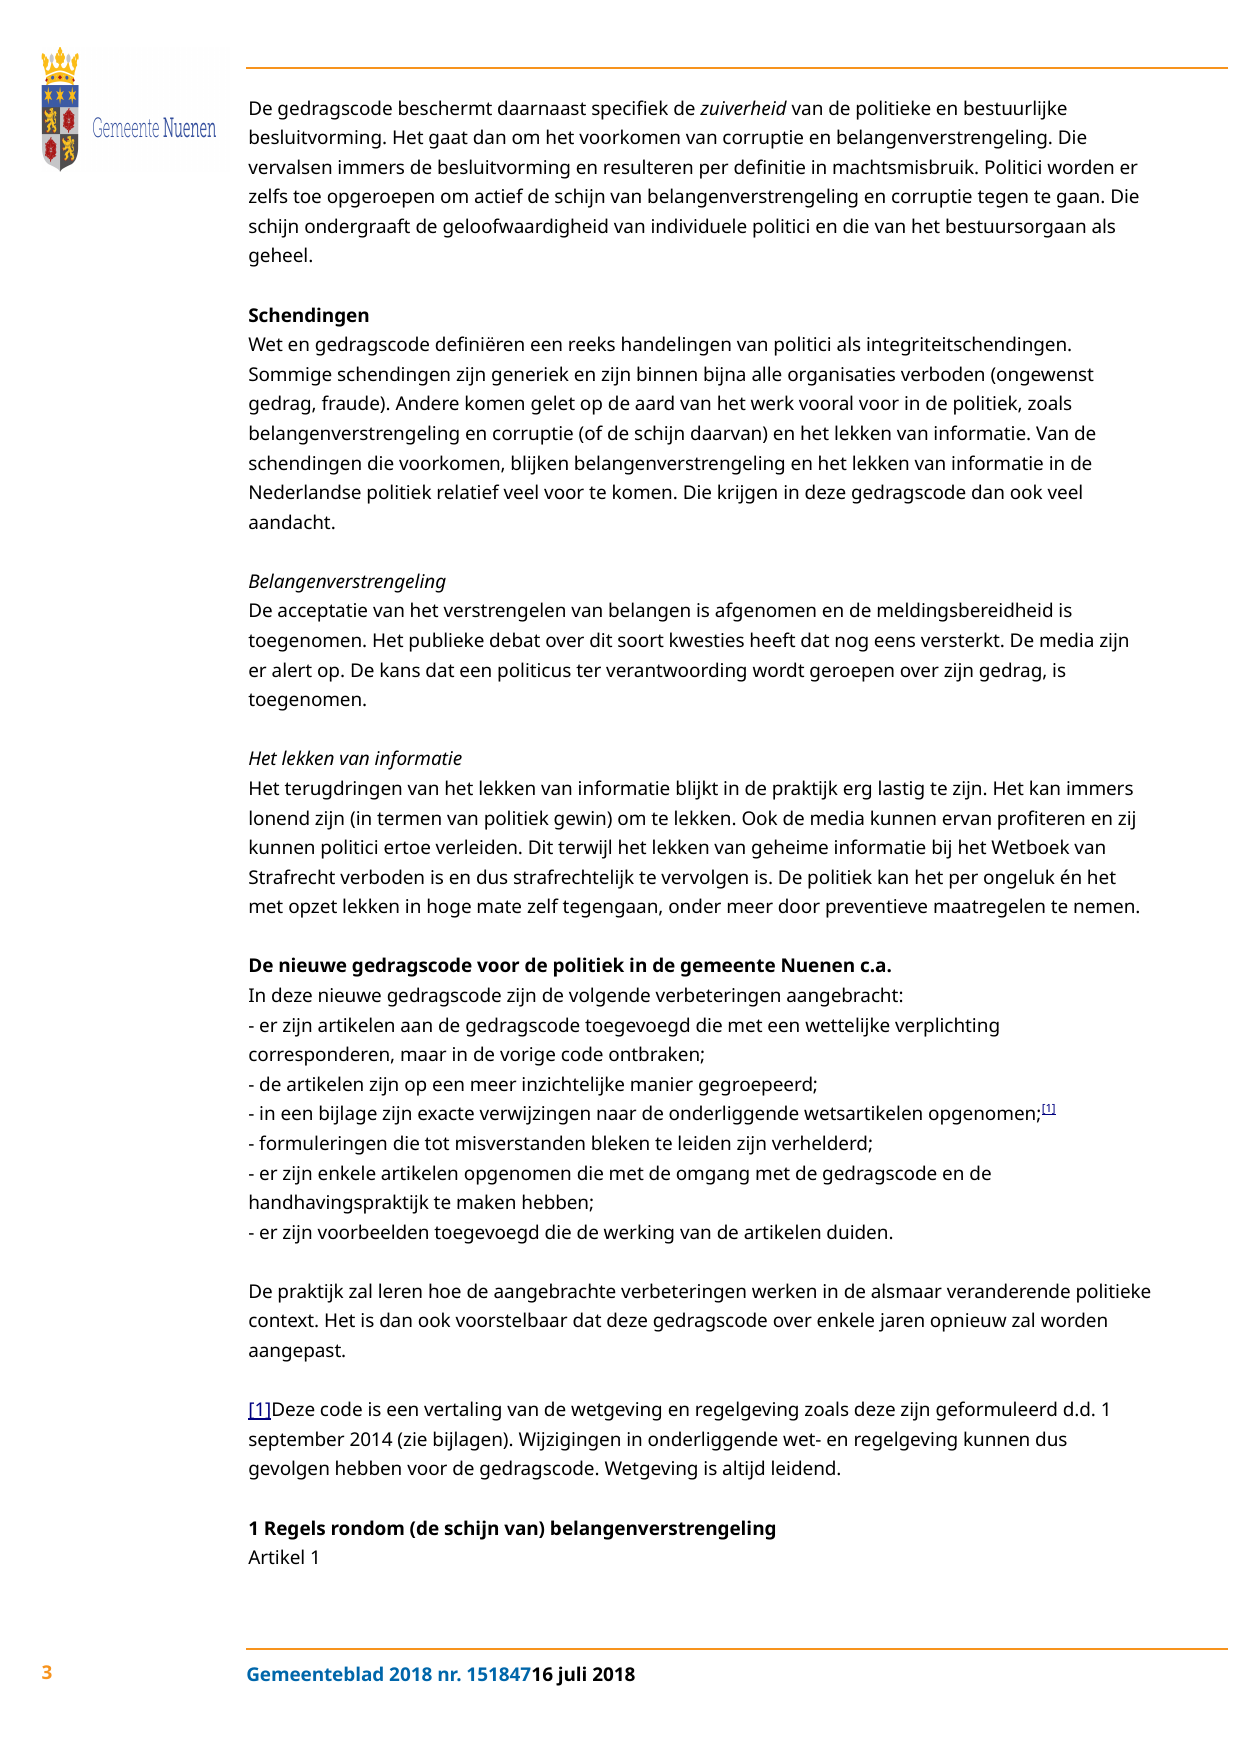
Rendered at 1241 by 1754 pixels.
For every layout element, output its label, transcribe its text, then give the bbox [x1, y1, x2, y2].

text - er zijn voorbeelden toegevoegd die de werking van de artikelen duiden. [248, 1219, 1152, 1245]
text [1]Deze code is een vertaling van de wetgeving en regelgeving zoals deze zijn geformuleerd d.d. 1 september 2014 (zie bijlagen). Wijzigingen in onderliggende wet- en regelgeving kunnen dus gevolgen hebben voor de gedragscode. Wetgeving is altijd leidend. [248, 1396, 1152, 1481]
text De praktijk zal leren hoe de aangebrachte verbeteringen werken in de alsmaar veranderende politieke context. Het is dan ook voorstelbaar dat deze gedragscode over enkele jaren opnieuw zal worden aangepast. [248, 1278, 1152, 1363]
picture [41, 47, 231, 172]
text Wet en gedragscode definiëren een reeks handelingen van politici als integriteitschendingen. Sommige schendingen zijn generiek en zijn binnen bijna alle organisaties verboden (ongewenst gedrag, fraude). Andere komen gelet op de aard van het werk vooral voor in de politiek, zoals belangenverstrengeling en corruptie (of de schijn daarvan) en het lekken van informatie. Van de schendingen die voorkomen, blijken belangenverstrengeling en het lekken van informatie in de Nederlandse politiek relatief veel voor te komen. Die krijgen in deze gedragscode dan ook veel aandacht. [248, 331, 1152, 535]
text Het terugdringen van het lekken van informatie blijkt in de praktijk erg lastig te zijn. Het kan immers lonend zijn (in termen van politiek gewin) om te lekken. Ook de media kunnen ervan profiteren en zij kunnen politici ertoe verleiden. Dit terwijl het lekken van geheime informatie bij het Wetboek van Strafrecht verboden is en dus strafrechtelijk te vervolgen is. De politiek kan het per ongeluk én het met opzet lekken in hoge mate zelf tegengaan, onder meer door preventieve maatregelen te nemen. [248, 775, 1152, 919]
text - in een bijlage zijn exacte verwijzingen naar de onderliggende wetsartikelen opgenomen;[1] [248, 1101, 1152, 1126]
text 1 Regels rondom (de schijn van) belangenverstrengeling [248, 1515, 1152, 1541]
text Schendingen [248, 302, 1152, 328]
text In deze nieuwe gedragscode zijn de volgende verbeteringen aangebracht: [248, 982, 1152, 1008]
text De nieuwe gedragscode voor de politiek in de gemeente Nuenen c.a. [248, 953, 1152, 978]
text De acceptatie van het verstrengelen van belangen is afgenomen en de meldingsbereidheid is toegenomen. Het publieke debat over dit soort kwesties heeft dat nog eens versterkt. De media zijn er alert op. De kans dat een politicus ter verantwoording wordt geroepen over zijn gedrag, is toegenomen. [248, 598, 1152, 712]
text - de artikelen zijn op een meer inzichtelijke manier gegroepeerd; [248, 1071, 1152, 1097]
text Belangenverstrengeling [248, 568, 1152, 594]
text Artikel 1 [248, 1544, 1152, 1570]
text Het lekken van informatie [248, 746, 1152, 771]
text - er zijn enkele artikelen opgenomen die met de omgang met de gedragscode en de handhavingspraktijk te maken hebben; [248, 1160, 1152, 1215]
text - formuleringen die tot misverstanden bleken te leiden zijn verhelderd; [248, 1130, 1152, 1156]
text - er zijn artikelen aan de gedragscode toegevoegd die met een wettelijke verplichting corresponderen, maar in de vorige code ontbraken; [248, 1012, 1152, 1067]
text De gedragscode beschermt daarnaast specifiek de zuiverheid van de politieke en bestuurlijke besluitvorming. Het gaat dan om het voorkomen van corruptie en belangenverstrengeling. Die vervalsen immers de besluitvorming en resulteren per definitie in machtsmisbruik. Politici worden er zelfs toe opgeroepen om actief de schijn van belangenverstrengeling en corruptie tegen te gaan. Die schijn ondergraaft de geloofwaardigheid van individuele politici en die van het bestuursorgaan als geheel. [248, 95, 1152, 268]
